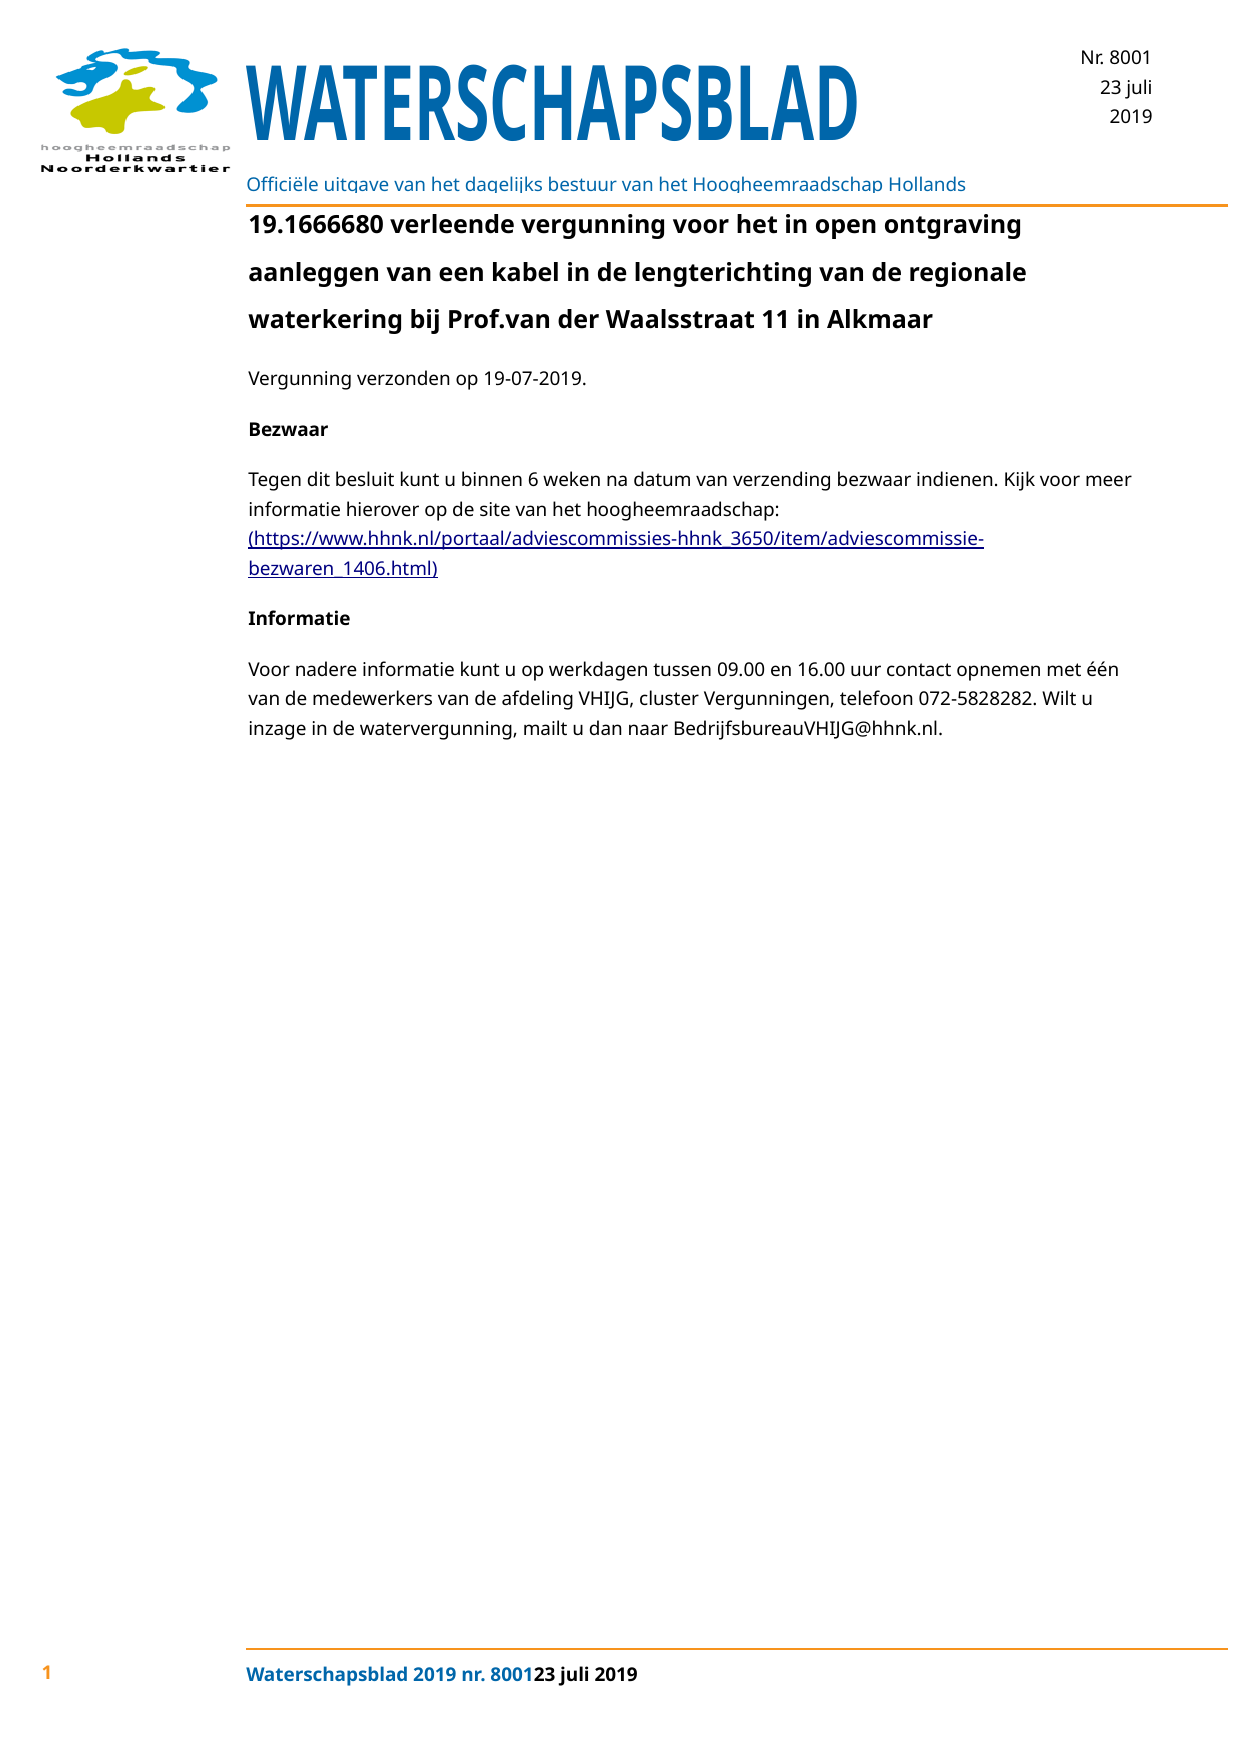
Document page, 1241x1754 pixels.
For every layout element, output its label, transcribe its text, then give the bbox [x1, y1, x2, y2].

text Tegen dit besluit kunt u binnen 6 weken na datum van verzending bezwaar indienen. Kijk voor meer informatie hierover op de site van het hoogheemraadschap: (https://www.hhnk.nl/portaal/adviescommissies-hhnk_3650/item/adviescommissie-bezwaren_1406.html) [248, 466, 1152, 581]
text Voor nadere informatie kunt u op werkdagen tussen 09.00 en 16.00 uur contact opnemen met één van de medewerkers van de afdeling VHIJG, cluster Vergunningen, telefoon 072-5828282. Wilt u inzage in de watervergunning, mailt u dan naar BedrijfsbureauVHIJG@hhnk.nl. [248, 656, 1152, 741]
text Vergunning verzonden op 19-07-2019. [248, 366, 1152, 391]
text Bezwaar [248, 416, 1152, 442]
text Informatie [248, 606, 1152, 631]
picture [41, 47, 231, 172]
text 19.1666680 verleende vergunning voor het in open ontgraving aanleggen van een kabel in de lengterichting van de regionale waterkering bij Prof.van der Waalsstraat 11 in Alkmaar [248, 207, 1152, 336]
